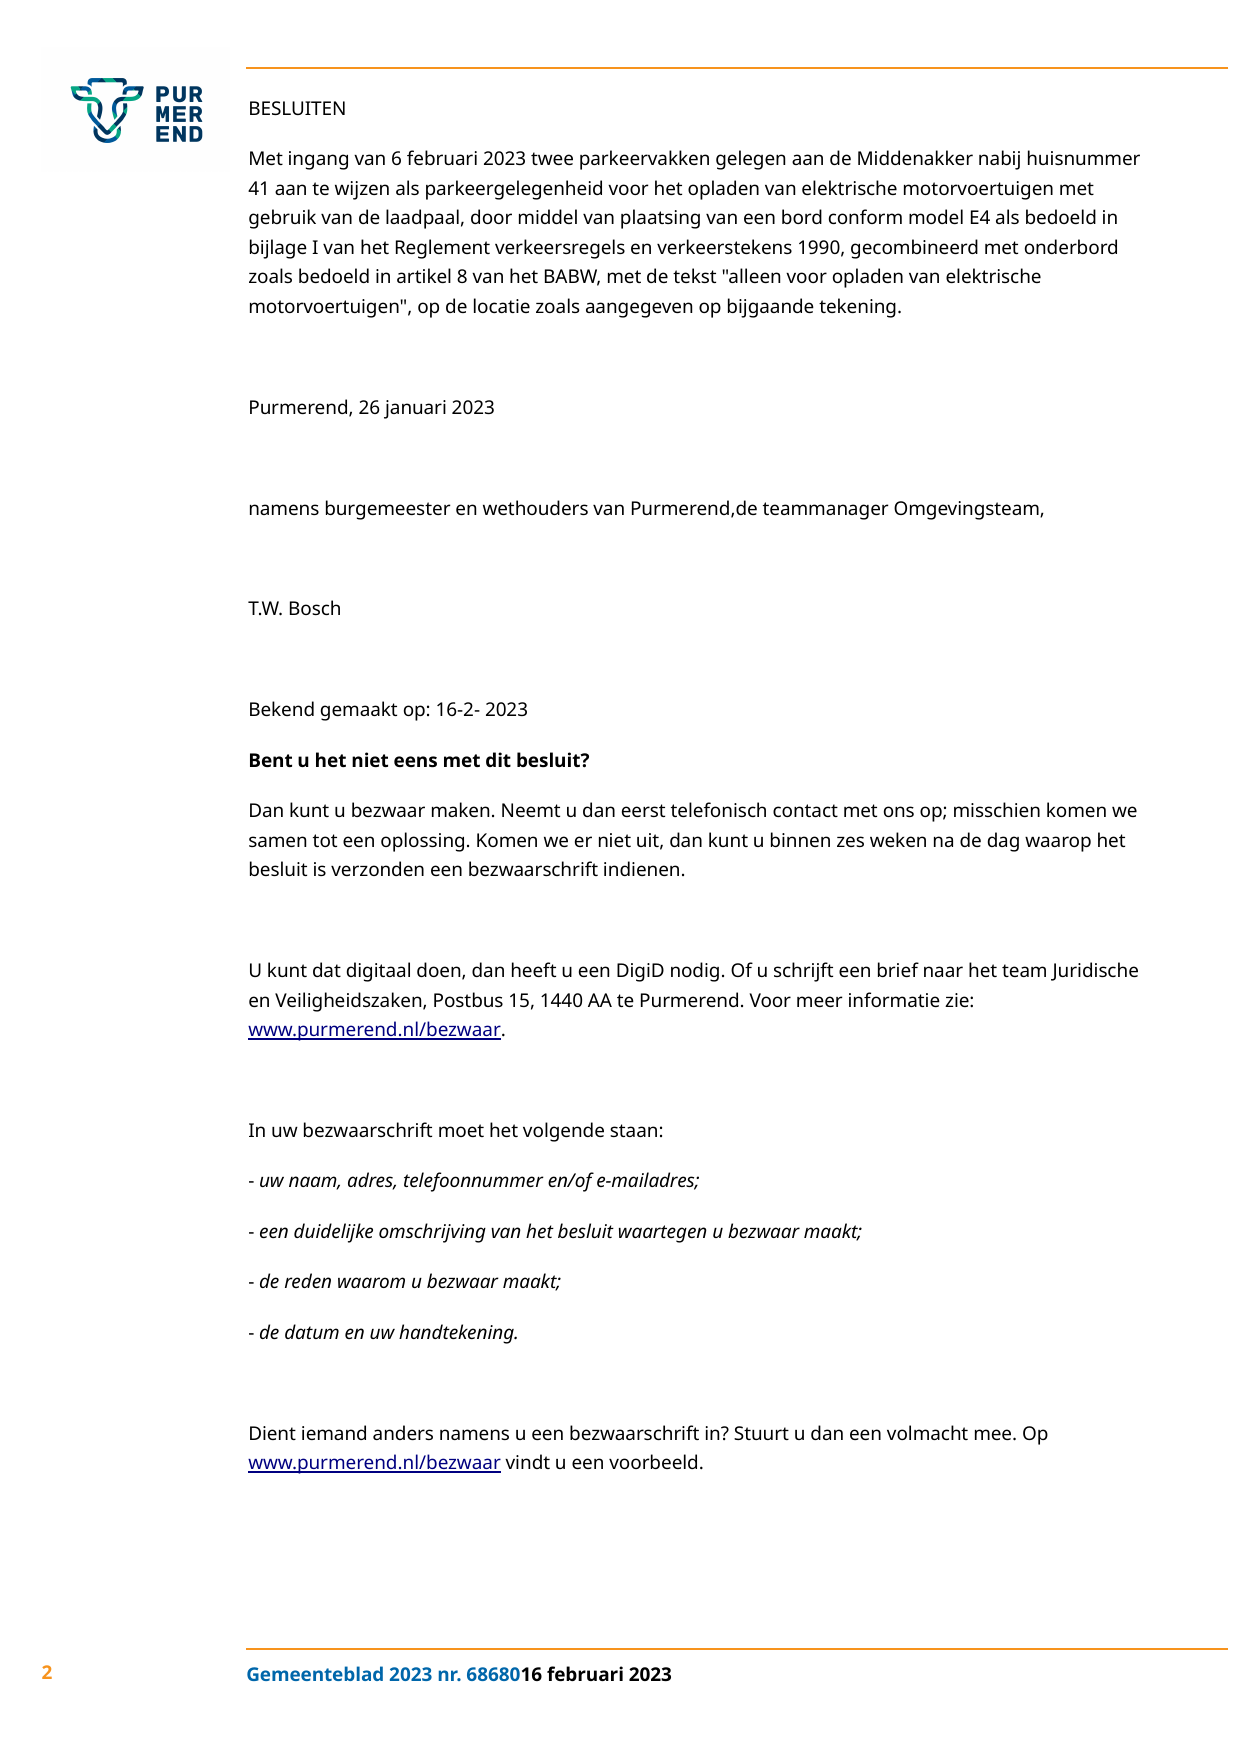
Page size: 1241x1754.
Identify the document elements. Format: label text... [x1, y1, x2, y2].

text - de reden waarom u bezwaar maakt; [248, 1268, 1152, 1294]
text - een duidelijke omschrijving van het besluit waartegen u bezwaar maakt; [248, 1218, 1152, 1244]
text namens burgemeester en wethouders van Purmerend,de teammanager Omgevingsteam, [248, 495, 1152, 521]
text Bent u het niet eens met dit besluit? [248, 747, 1152, 773]
text BESLUITEN [248, 95, 1152, 121]
text Met ingang van 6 februari 2023 twee parkeervakken gelegen aan de Middenakker nabij huisnummer 41 aan te wijzen als parkeergelegenheid voor het opladen van elektrische motorvoertuigen met gebruik van de laadpaal, door middel van plaatsing van een bord conform model E4 als bedoeld in bijlage I van het Reglement verkeersregels en verkeerstekens 1990, gecombineerd met onderbord zoals bedoeld in artikel 8 van het BABW, met de tekst "alleen voor opladen van elektrische motorvoertuigen", op de locatie zoals aangegeven op bijgaande tekening. [248, 145, 1152, 319]
text U kunt dat digitaal doen, dan heeft u een DigiD nodig. Of u schrijft een brief naar het team Juridische en Veiligheidszaken, Postbus 15, 1440 AA te Purmerend. Voor meer informatie zie: www.purmerend.nl/bezwaar. [248, 957, 1152, 1042]
text In uw bezwaarschrift moet het volgende staan: [248, 1117, 1152, 1143]
text - uw naam, adres, telefoonnummer en/of e-mailadres; [248, 1168, 1152, 1193]
text Dient iemand anders namens u een bezwaarschrift in? Stuurt u dan een volmacht mee. Op www.purmerend.nl/bezwaar vindt u een voorbeeld. [248, 1420, 1152, 1475]
picture [41, 47, 231, 172]
text Dan kunt u bezwaar maken. Neemt u dan eerst telefonisch contact met ons op; misschien komen we samen tot een oplossing. Komen we er niet uit, dan kunt u binnen zes weken na de dag waarop het besluit is verzonden een bezwaarschrift indienen. [248, 797, 1152, 882]
text Purmerend, 26 januari 2023 [248, 394, 1152, 420]
text Bekend gemaakt op: 16-2- 2023 [248, 696, 1152, 722]
text T.W. Bosch [248, 596, 1152, 621]
text - de datum en uw handtekening. [248, 1319, 1152, 1345]
